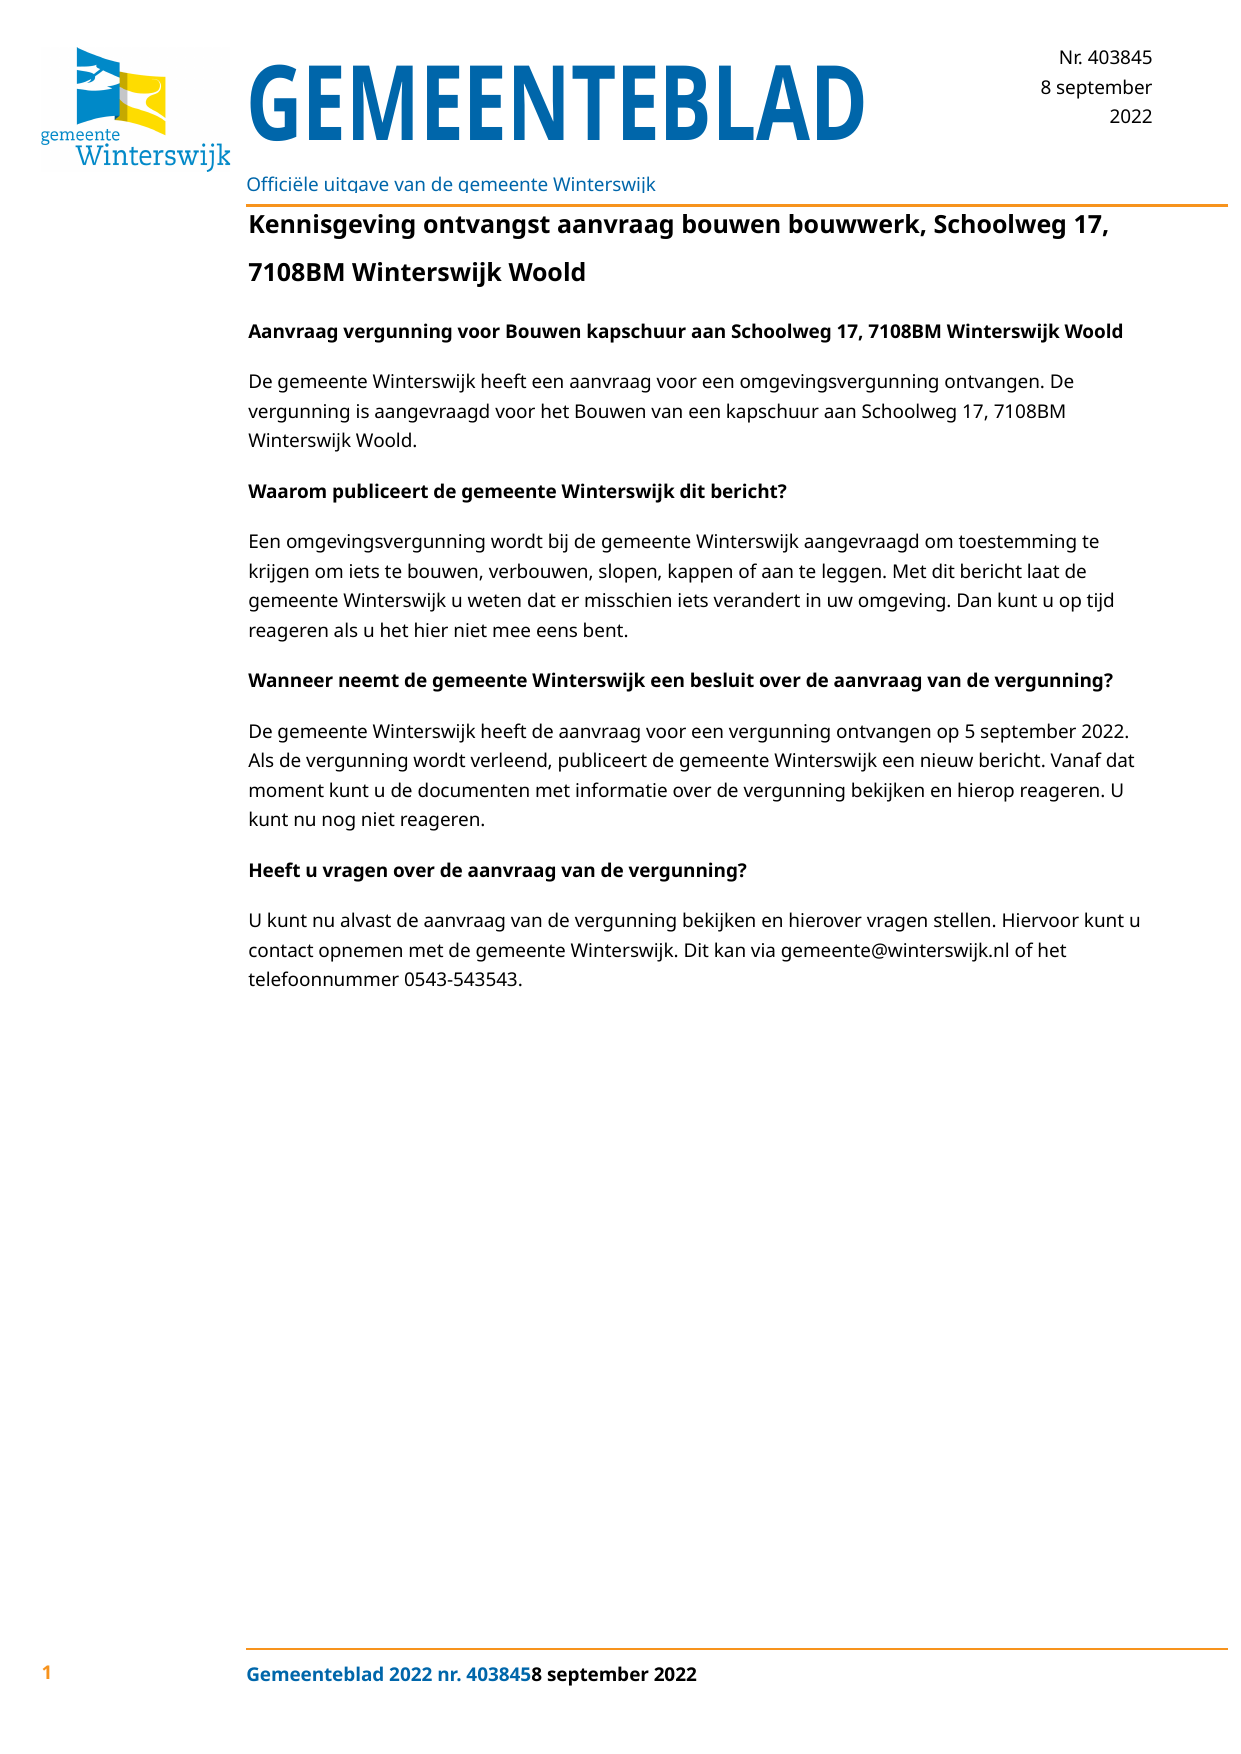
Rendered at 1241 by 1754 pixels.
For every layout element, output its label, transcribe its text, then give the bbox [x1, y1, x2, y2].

picture [41, 47, 231, 172]
text Wanneer neemt de gemeente Winterswijk een besluit over de aanvraag van de vergunning? [248, 667, 1152, 693]
text U kunt nu alvast de aanvraag van de vergunning bekijken en hierover vragen stellen. Hiervoor kunt u contact opnemen met de gemeente Winterswijk. Dit kan via gemeente@winterswijk.nl of het telefoonnummer 0543-543543. [248, 907, 1152, 992]
text Kennisgeving ontvangst aanvraag bouwen bouwwerk, Schoolweg 17, 7108BM Winterswijk Woold [248, 207, 1152, 288]
text De gemeente Winterswijk heeft een aanvraag voor een omgevingsvergunning ontvangen. De vergunning is aangevraagd voor het Bouwen van een kapschuur aan Schoolweg 17, 7108BM Winterswijk Woold. [248, 368, 1152, 453]
text Heeft u vragen over de aanvraag van de vergunning? [248, 857, 1152, 883]
text Een omgevingsvergunning wordt bij de gemeente Winterswijk aangevraagd om toestemming te krijgen om iets te bouwen, verbouwen, slopen, kappen of aan te leggen. Met dit bericht laat de gemeente Winterswijk u weten dat er misschien iets verandert in uw omgeving. Dan kunt u op tijd reageren als u het hier niet mee eens bent. [248, 528, 1152, 643]
picture [225, 153, 231, 162]
text Aanvraag vergunning voor Bouwen kapschuur aan Schoolweg 17, 7108BM Winterswijk Woold [248, 318, 1152, 344]
text De gemeente Winterswijk heeft de aanvraag voor een vergunning ontvangen op 5 september 2022. Als de vergunning wordt verleend, publiceert de gemeente Winterswijk een nieuw bericht. Vanaf dat moment kunt u de documenten met informatie over de vergunning bekijken en hierop reageren. U kunt nu nog niet reageren. [248, 718, 1152, 832]
text Waarom publiceert de gemeente Winterswijk dit bericht? [248, 478, 1152, 504]
